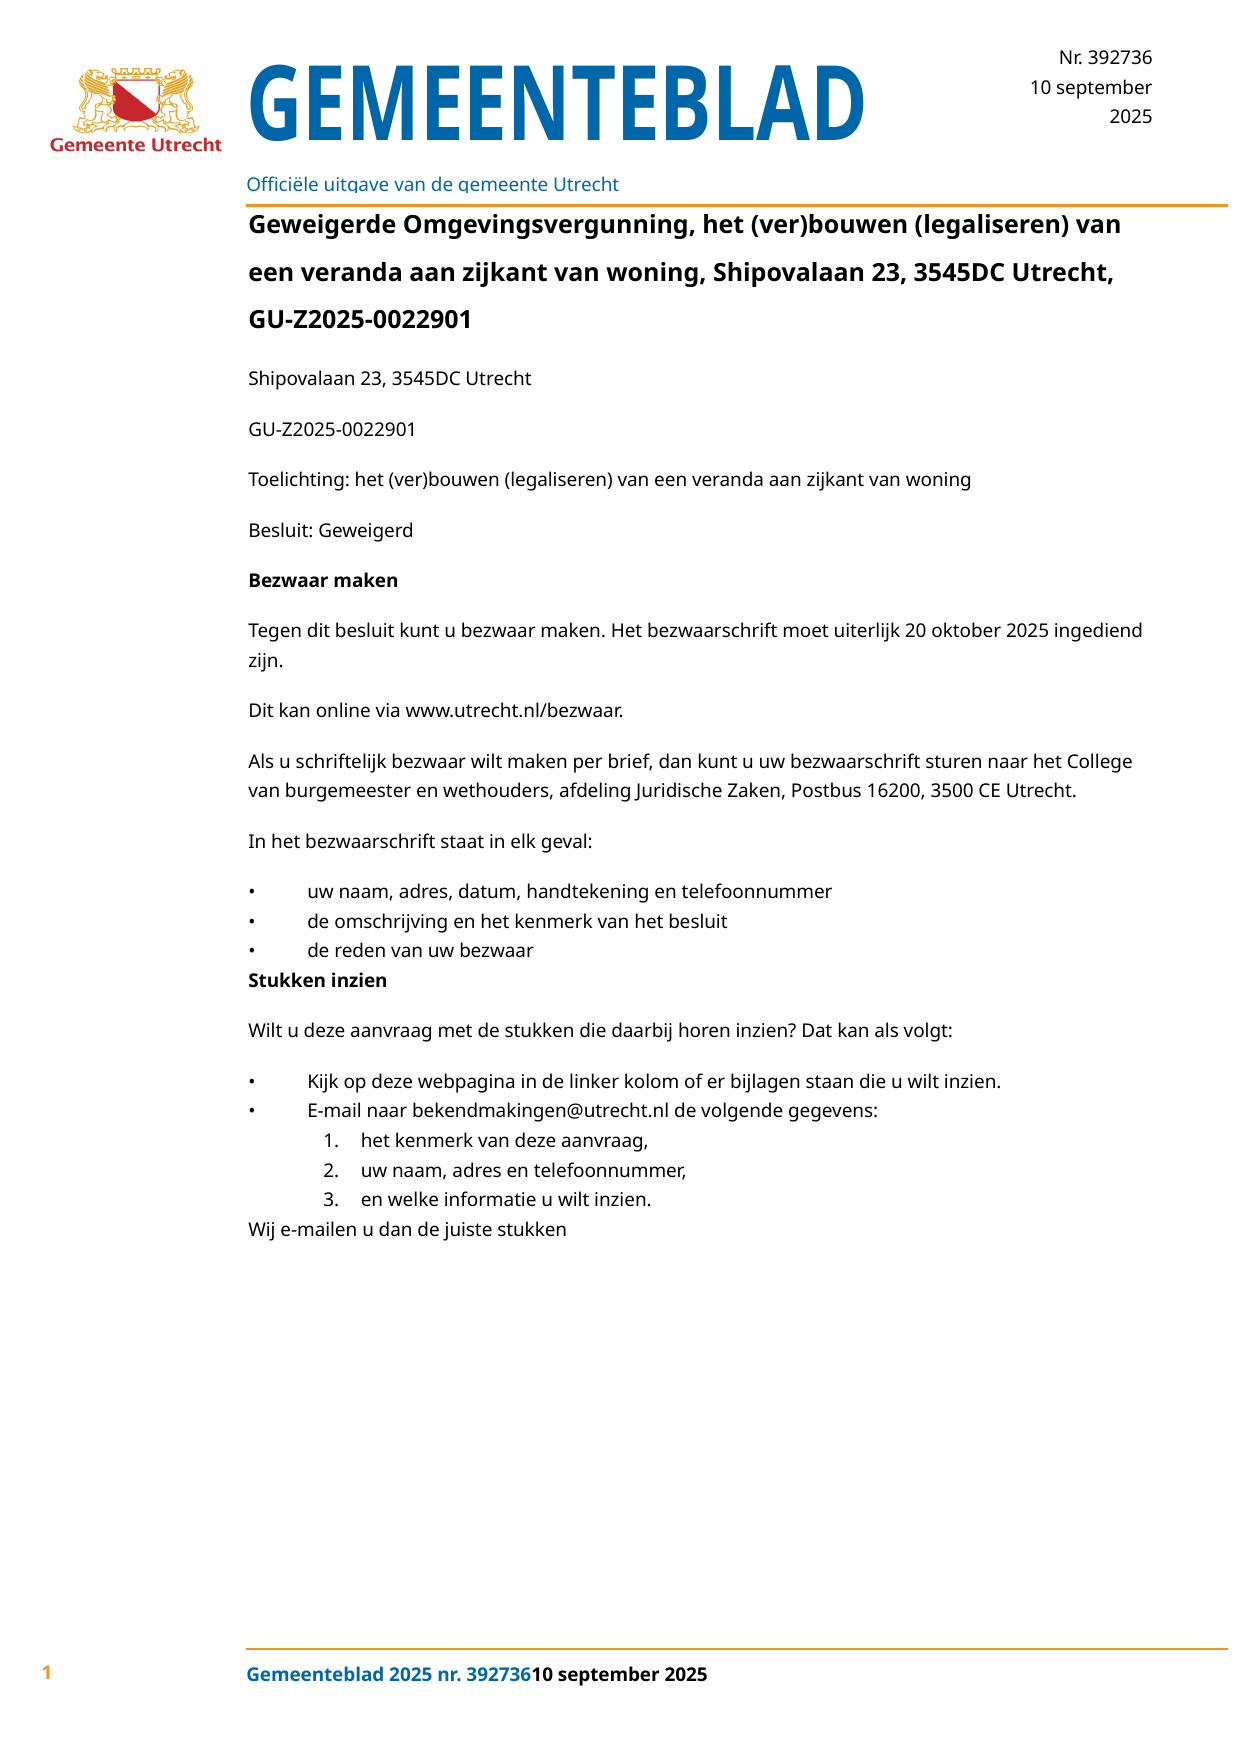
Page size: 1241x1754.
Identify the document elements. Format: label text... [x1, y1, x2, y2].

list en welke informatie u wilt inzien. [323, 1186, 1152, 1212]
text Dit kan online via www.utrecht.nl/bezwaar. [248, 698, 1152, 723]
list uw naam, adres, datum, handtekening en telefoonnummer [248, 878, 1152, 904]
text Wilt u deze aanvraag met de stukken die daarbij horen inzien? Dat kan als volgt: [248, 1018, 1152, 1043]
text In het bezwaarschrift staat in elk geval: [248, 828, 1152, 854]
list uw naam, adres en telefoonnummer, [323, 1157, 1152, 1182]
list de reden van uw bezwaar [248, 938, 1152, 963]
text GU-Z2025-0022901 [248, 416, 1152, 442]
text Tegen dit besluit kunt u bezwaar maken. Het bezwaarschrift moet uiterlijk 20 oktober 2025 ingediend zijn. [248, 618, 1152, 673]
text Wij e-mailen u dan de juiste stukken [248, 1216, 1152, 1242]
list E-mail naar bekendmakingen@utrecht.nl de volgende gegevens: [248, 1098, 1152, 1123]
list de omschrijving en het kenmerk van het besluit [248, 908, 1152, 934]
text Geweigerde Omgevingsvergunning, het (ver)bouwen (legaliseren) van een veranda aan zijkant van woning, Shipovalaan 23, 3545DC Utrecht, GU-Z2025-0022901 [248, 207, 1152, 336]
text Bezwaar maken [248, 567, 1152, 593]
text Stukken inzien [248, 967, 1152, 993]
text Als u schriftelijk bezwaar wilt maken per brief, dan kunt u uw bezwaarschrift sturen naar het College van burgemeester en wethouders, afdeling Juridische Zaken, Postbus 16200, 3500 CE Utrecht. [248, 748, 1152, 803]
text Shipovalaan 23, 3545DC Utrecht [248, 366, 1152, 391]
text Besluit: Geweigerd [248, 517, 1152, 542]
text Toelichting: het (ver)bouwen (legaliseren) van een veranda aan zijkant van woning [248, 466, 1152, 492]
list het kenmerk van deze aanvraag, [323, 1127, 1152, 1153]
picture [41, 47, 231, 172]
list Kijk op deze webpagina in de linker kolom of er bijlagen staan die u wilt inzien. [248, 1068, 1152, 1094]
